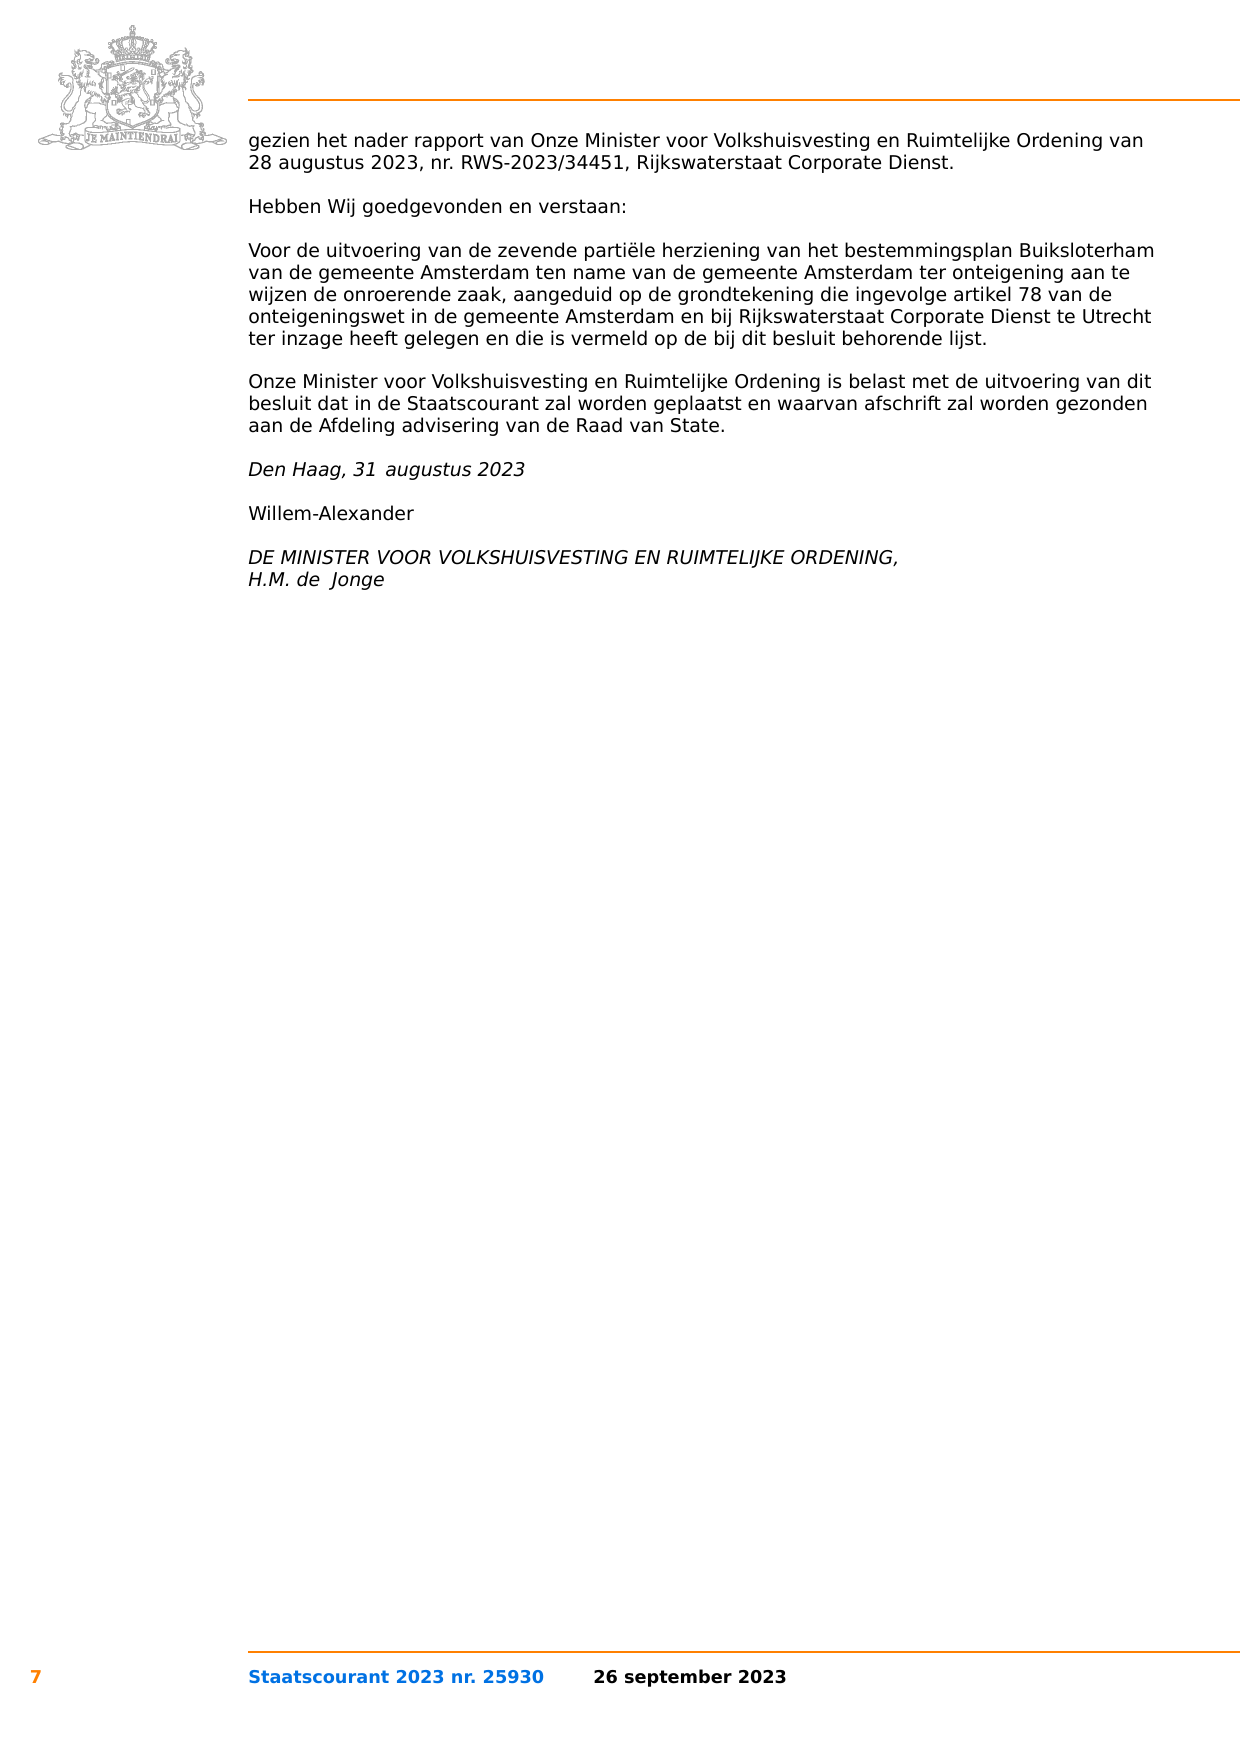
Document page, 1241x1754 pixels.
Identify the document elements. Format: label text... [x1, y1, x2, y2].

text Den Haag, 31 augustus 2023 [248, 459, 1163, 481]
text Willem-Alexander [248, 503, 1163, 525]
text Voor de uitvoering van de zevende partiële herziening van het bestemmingsplan Buiksloterham van de gemeente Amsterdam ten name van de gemeente Amsterdam ter onteigening aan te wijzen de onroerende zaak, aangeduid op de grondtekening die ingevolge artikel 78 van de onteigeningswet in de gemeente Amsterdam en bij Rijkswaterstaat Corporate Dienst te Utrecht ter inzage heeft gelegen en die is vermeld op de bij dit besluit behorende lijst. [248, 239, 1163, 349]
text Onze Minister voor Volkshuisvesting en Ruimtelijke Ordening is belast met de uitvoering van dit besluit dat in de Staatscourant zal worden geplaatst en waarvan afschrift zal worden gezonden aan de Afdeling advisering van de Raad van State. [248, 371, 1163, 437]
text Hebben Wij goedgevonden en verstaan: [248, 196, 1163, 218]
picture [38, 25, 227, 150]
text DE MINISTER VOOR VOLKSHUISVESTING EN RUIMTELIJKE ORDENING, H.M. de Jonge [248, 547, 1163, 591]
text gezien het nader rapport van Onze Minister voor Volkshuisvesting en Ruimtelijke Ordening van 28 augustus 2023, nr. RWS-2023/34451, Rijkswaterstaat Corporate Dienst. [248, 130, 1163, 174]
